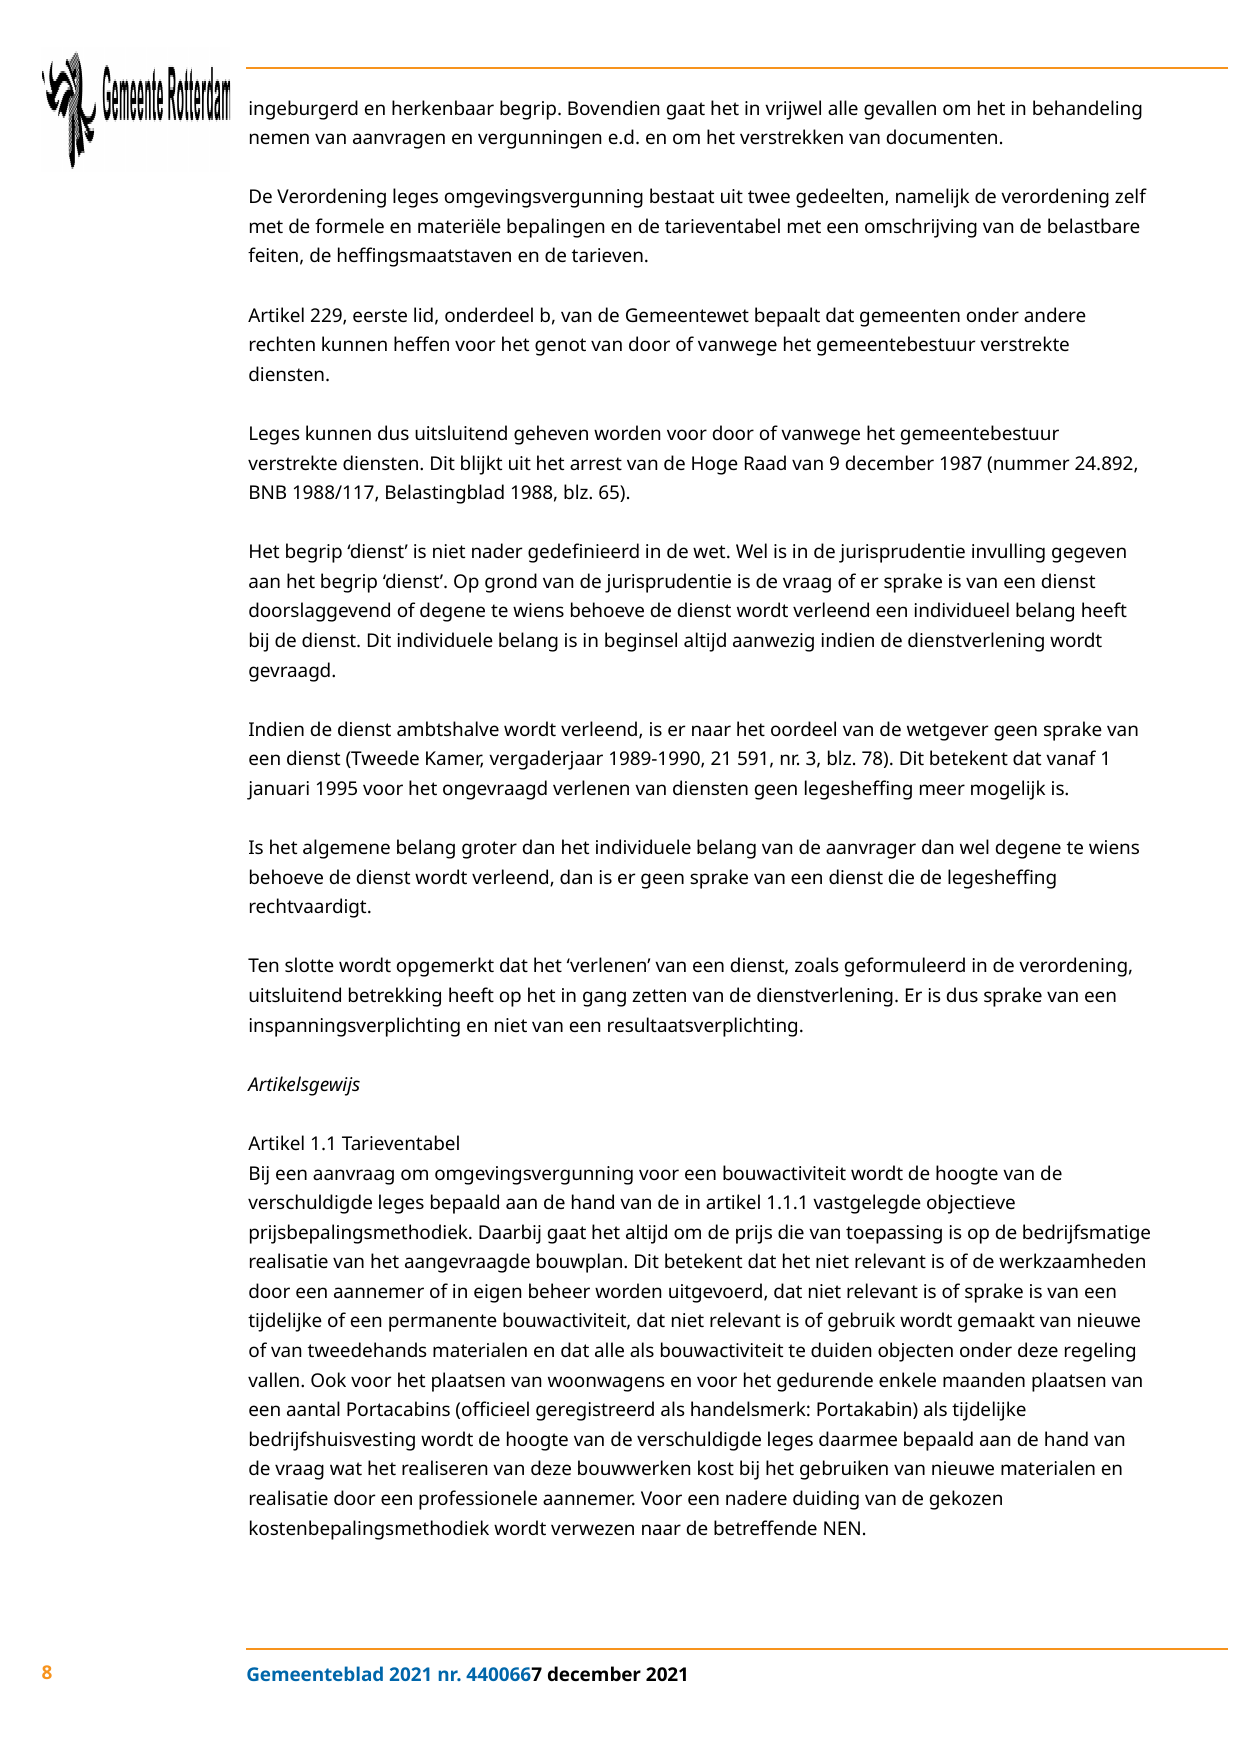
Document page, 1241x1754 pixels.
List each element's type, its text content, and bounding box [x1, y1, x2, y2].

text Is het algemene belang groter dan het individuele belang van de aanvrager dan wel degene te wiens behoeve de dienst wordt verleend, dan is er geen sprake van een dienst die de legesheffing rechtvaardigt. [248, 834, 1152, 919]
text Leges kunnen dus uitsluitend geheven worden voor door of vanwege het gemeentebestuur verstrekte diensten. Dit blijkt uit het arrest van de Hoge Raad van 9 december 1987 (nummer 24.892, BNB 1988/117, Belastingblad 1988, blz. 65). [248, 420, 1152, 505]
text ingeburgerd en herkenbaar begrip. Bovendien gaat het in vrijwel alle gevallen om het in behandeling nemen van aanvragen en vergunningen e.d. en om het verstrekken van documenten. [248, 95, 1152, 150]
text Ten slotte wordt opgemerkt dat het ‘verlenen’ van een dienst, zoals geformuleerd in de verordening, uitsluitend betrekking heeft op het in gang zetten van de dienstverlening. Er is dus sprake van een inspanningsverplichting en niet van een resultaatsverplichting. [248, 953, 1152, 1038]
text Bij een aanvraag om omgevingsvergunning voor een bouwactiviteit wordt de hoogte van de verschuldigde leges bepaald aan de hand van de in artikel 1.1.1 vastgelegde objectieve prijsbepalingsmethodiek. Daarbij gaat het altijd om de prijs die van toepassing is op de bedrijfsmatige realisatie van het aangevraagde bouwplan. Dit betekent dat het niet relevant is of de werkzaamheden door een aannemer of in eigen beheer worden uitgevoerd, dat niet relevant is of sprake is van een tijdelijke of een permanente bouwactiviteit, dat niet relevant is of gebruik wordt gemaakt van nieuwe of van tweedehands materialen en dat alle als bouwactiviteit te duiden objecten onder deze regeling vallen. Ook voor het plaatsen van woonwagens en voor het gedurende enkele maanden plaatsen van een aantal Portacabins (officieel geregistreerd als handelsmerk: Portakabin) als tijdelijke bedrijfshuisvesting wordt de hoogte van de verschuldigde leges daarmee bepaald aan de hand van de vraag wat het realiseren van deze bouwwerken kost bij het gebruiken van nieuwe materialen en realisatie door een professionele aannemer. Voor een nadere duiding van de gekozen kostenbepalingsmethodiek wordt verwezen naar de betreffende NEN. [248, 1160, 1152, 1541]
text Artikel 1.1 Tarieventabel [248, 1130, 1152, 1156]
picture [41, 47, 231, 172]
text Artikel 229, eerste lid, onderdeel b, van de Gemeentewet bepaalt dat gemeenten onder andere rechten kunnen heffen voor het genot van door of vanwege het gemeentebestuur verstrekte diensten. [248, 302, 1152, 387]
text Artikelsgewijs [248, 1071, 1152, 1097]
text Het begrip ‘dienst’ is niet nader gedefinieerd in de wet. Wel is in de jurisprudentie invulling gegeven aan het begrip ‘dienst’. Op grond van de jurisprudentie is de vraag of er sprake is van een dienst doorslaggevend of degene te wiens behoeve de dienst wordt verleend een individueel belang heeft bij de dienst. Dit individuele belang is in beginsel altijd aanwezig indien de dienstverlening wordt gevraagd. [248, 538, 1152, 683]
text De Verordening leges omgevingsvergunning bestaat uit twee gedeelten, namelijk de verordening zelf met de formele en materiële bepalingen en de tarieventabel met een omschrijving van de belastbare feiten, de heffingsmaatstaven en de tarieven. [248, 183, 1152, 268]
text Indien de dienst ambtshalve wordt verleend, is er naar het oordeel van de wetgever geen sprake van een dienst (Tweede Kamer, vergaderjaar 1989-1990, 21 591, nr. 3, blz. 78). Dit betekent dat vanaf 1 januari 1995 voor het ongevraagd verlenen van diensten geen legesheffing meer mogelijk is. [248, 716, 1152, 801]
